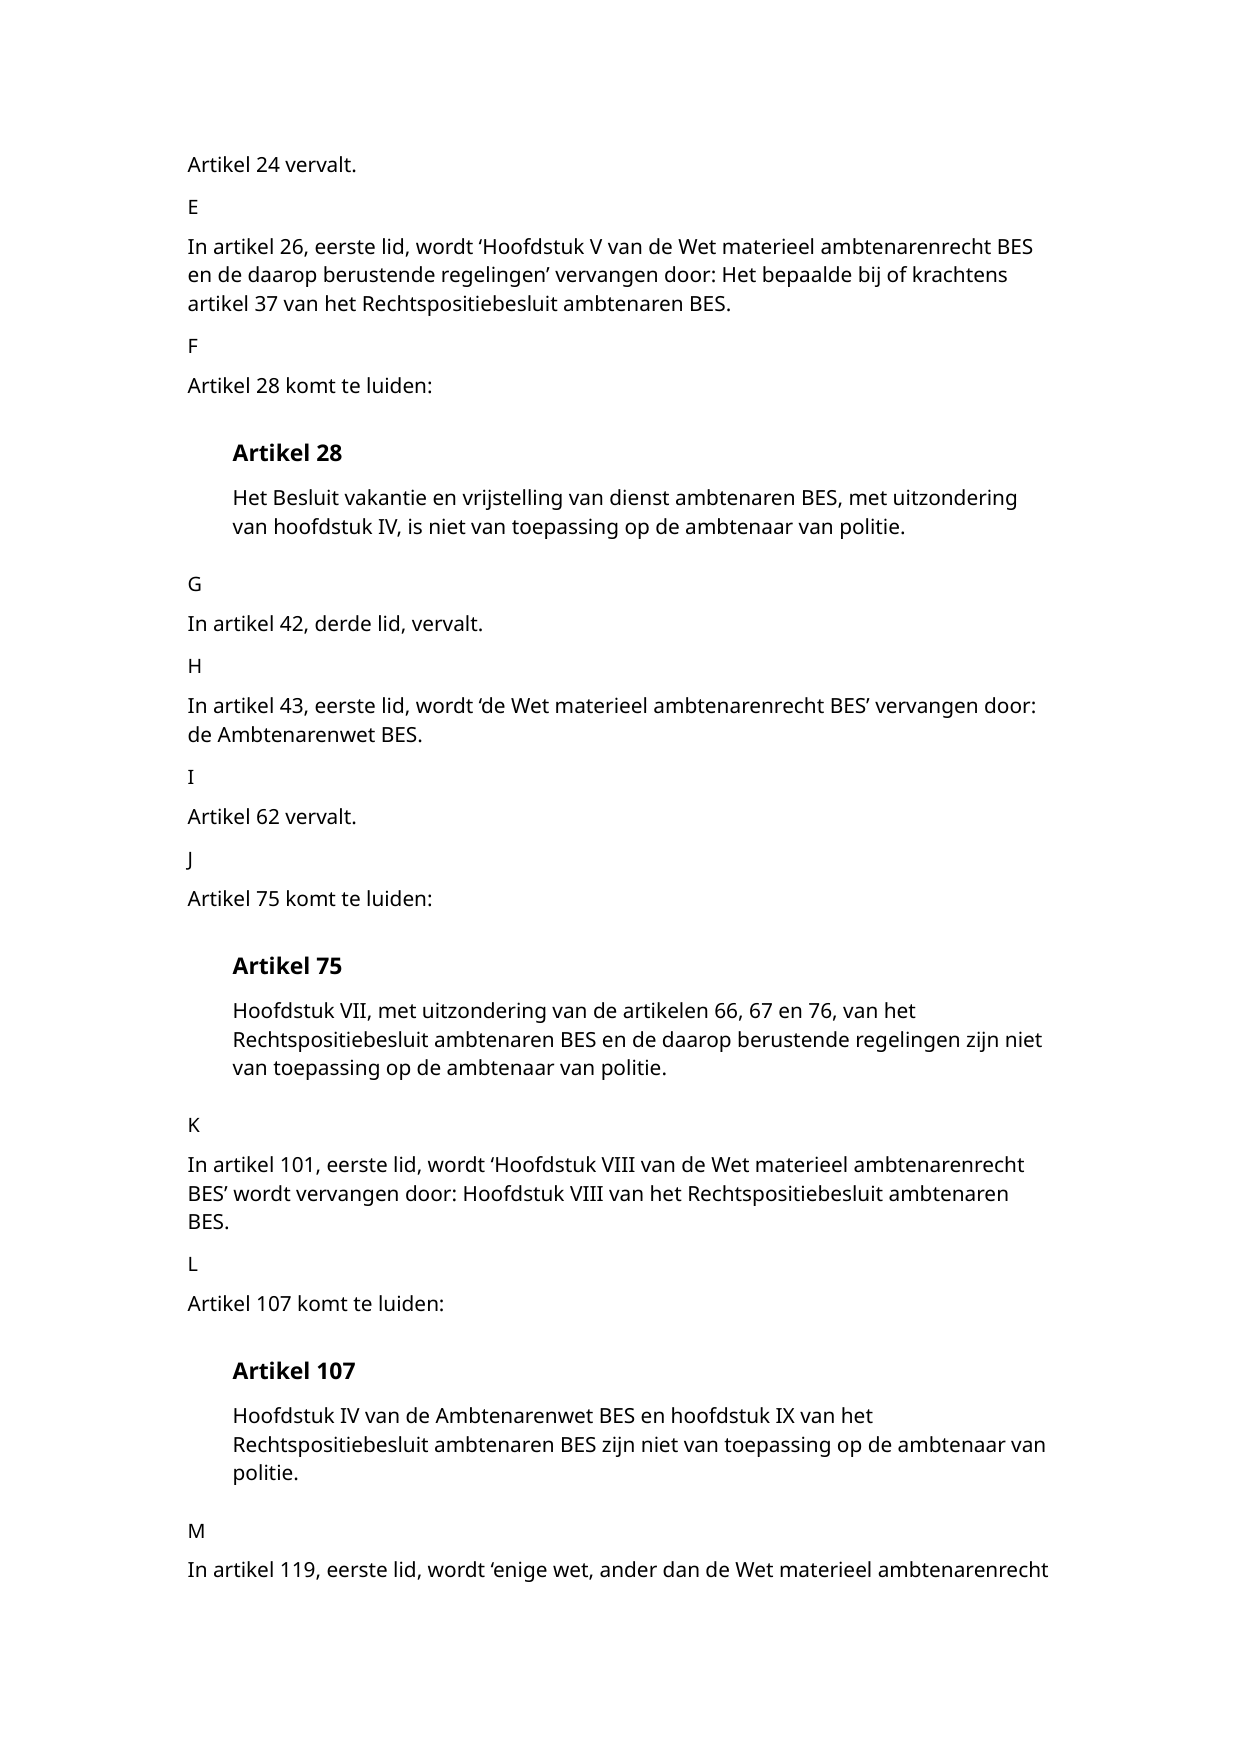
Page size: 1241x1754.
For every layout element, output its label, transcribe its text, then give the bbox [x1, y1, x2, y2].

text In artikel 43, eerste lid, wordt ‘de Wet materieel ambtenarenrecht BES’ vervangen door: de Ambtenarenwet BES. [187, 691, 1053, 748]
text In artikel 101, eerste lid, wordt ‘Hoofdstuk VIII van de Wet materieel ambtenarenrecht BES’ wordt vervangen door: Hoofdstuk VIII van het Rechtspositiebesluit ambtenaren BES. [187, 1150, 1053, 1236]
subtitle Artikel 28 [232, 437, 1053, 468]
text Artikel 107 komt te luiden: [187, 1289, 1053, 1318]
text L [187, 1251, 1053, 1278]
text H [187, 652, 1053, 679]
text F [187, 332, 1053, 359]
text Het Besluit vakantie en vrijstelling van dienst ambtenaren BES, met uitzondering van hoofdstuk IV, is niet van toepassing op de ambtenaar van politie. [232, 483, 1053, 540]
subtitle Artikel 107 [232, 1355, 1053, 1387]
text Artikel 62 vervalt. [187, 802, 1053, 830]
text In artikel 26, eerste lid, wordt ‘Hoofdstuk V van de Wet materieel ambtenarenrecht BES en de daarop berustende regelingen’ vervangen door: Het bepaalde bij of krachtens artikel 37 van het Rechtspositiebesluit ambtenaren BES. [187, 232, 1053, 317]
text M [187, 1517, 1053, 1544]
text Hoofdstuk VII, met uitzondering van de artikelen 66, 67 en 76, van het Rechtspositiebesluit ambtenaren BES en de daarop berustende regelingen zijn niet van toepassing op de ambtenaar van politie. [232, 996, 1053, 1082]
text Artikel 24 vervalt. [187, 150, 1053, 178]
subtitle Artikel 75 [232, 950, 1053, 981]
text J [187, 845, 1053, 872]
text In artikel 119, eerste lid, wordt ‘enige wet, ander dan de Wet materieel ambtenarenrecht [187, 1556, 1053, 1584]
text E [187, 193, 1053, 220]
text G [187, 570, 1053, 597]
text I [187, 763, 1053, 790]
text Artikel 75 komt te luiden: [187, 884, 1053, 912]
text K [187, 1112, 1053, 1138]
text Artikel 28 komt te luiden: [187, 371, 1053, 400]
text In artikel 42, derde lid, vervalt. [187, 609, 1053, 637]
text Hoofdstuk IV van de Ambtenarenwet BES en hoofdstuk IX van het Rechtspositiebesluit ambtenaren BES zijn niet van toepassing op de ambtenaar van politie. [232, 1402, 1053, 1487]
